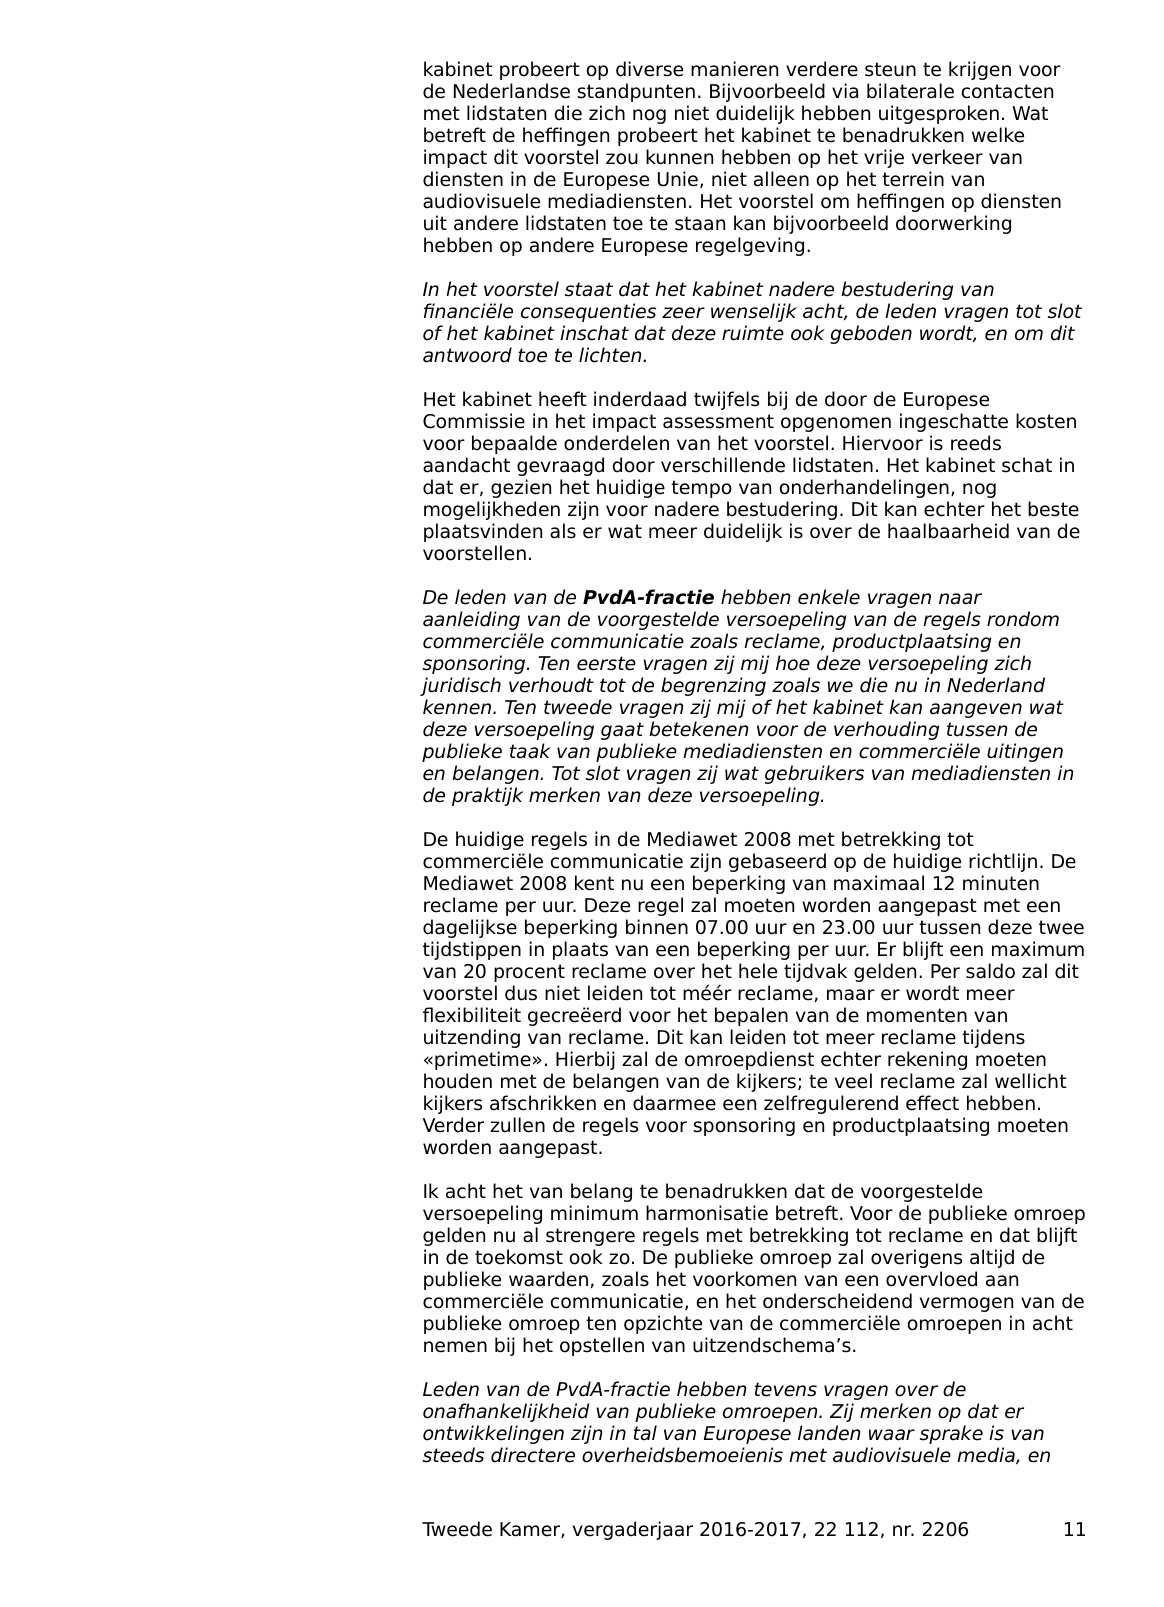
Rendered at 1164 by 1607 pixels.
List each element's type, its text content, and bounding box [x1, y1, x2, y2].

text Leden van de PvdA-fractie hebben tevens vragen over de onafhankelijkheid van publieke omroepen. Zij merken op dat er ontwikkelingen zijn in tal van Europese landen waar sprake is van steeds directere overheidsbemoeienis met audiovisuele media, en [422, 1379, 1087, 1467]
text kabinet probeert op diverse manieren verdere steun te krijgen voor de Nederlandse standpunten. Bijvoorbeeld via bilaterale contacten met lidstaten die zich nog niet duidelijk hebben uitgesproken. Wat betreft de heffingen probeert het kabinet te benadrukken welke impact dit voorstel zou kunnen hebben op het vrije verkeer van diensten in de Europese Unie, niet alleen op het terrein van audiovisuele mediadiensten. Het voorstel om heffingen op diensten uit andere lidstaten toe te staan kan bijvoorbeeld doorwerking hebben op andere Europese regelgeving. [422, 59, 1087, 257]
text Het kabinet heeft inderdaad twijfels bij de door de Europese Commissie in het impact assessment opgenomen ingeschatte kosten voor bepaalde onderdelen van het voorstel. Hiervoor is reeds aandacht gevraagd door verschillende lidstaten. Het kabinet schat in dat er, gezien het huidige tempo van onderhandelingen, nog mogelijkheden zijn voor nadere bestudering. Dit kan echter het beste plaatsvinden als er wat meer duidelijk is over de haalbaarheid van de voorstellen. [422, 389, 1087, 565]
text Ik acht het van belang te benadrukken dat de voorgestelde versoepeling minimum harmonisatie betreft. Voor de publieke omroep gelden nu al strengere regels met betrekking tot reclame en dat blijft in de toekomst ook zo. De publieke omroep zal overigens altijd de publieke waarden, zoals het voorkomen van een overvloed aan commerciële communicatie, en het onderscheidend vermogen van de publieke omroep ten opzichte van de commerciële omroepen in acht nemen bij het opstellen van uitzendschema’s. [422, 1181, 1087, 1357]
text In het voorstel staat dat het kabinet nadere bestudering van financiële consequenties zeer wenselijk acht, de leden vragen tot slot of het kabinet inschat dat deze ruimte ook geboden wordt, en om dit antwoord toe te lichten. [422, 279, 1087, 367]
text De huidige regels in de Mediawet 2008 met betrekking tot commerciële communicatie zijn gebaseerd op de huidige richtlijn. De Mediawet 2008 kent nu een beperking van maximaal 12 minuten reclame per uur. Deze regel zal moeten worden aangepast met een dagelijkse beperking binnen 07.00 uur en 23.00 uur tussen deze twee tijdstippen in plaats van een beperking per uur. Er blijft een maximum van 20 procent reclame over het hele tijdvak gelden. Per saldo zal dit voorstel dus niet leiden tot méér reclame, maar er wordt meer flexibiliteit gecreëerd voor het bepalen van de momenten van uitzending van reclame. Dit kan leiden tot meer reclame tijdens «primetime». Hierbij zal de omroepdienst echter rekening moeten houden met de belangen van de kijkers; te veel reclame zal wellicht kijkers afschrikken en daarmee een zelfregulerend effect hebben. Verder zullen de regels voor sponsoring en productplaatsing moeten worden aangepast. [422, 829, 1087, 1159]
text De leden van de PvdA-fractie hebben enkele vragen naar aanleiding van de voorgestelde versoepeling van de regels rondom commerciële communicatie zoals reclame, productplaatsing en sponsoring. Ten eerste vragen zij mij hoe deze versoepeling zich juridisch verhoudt tot de begrenzing zoals we die nu in Nederland kennen. Ten tweede vragen zij mij of het kabinet kan aangeven wat deze versoepeling gaat betekenen voor de verhouding tussen de publieke taak van publieke mediadiensten en commerciële uitingen en belangen. Tot slot vragen zij wat gebruikers van mediadiensten in de praktijk merken van deze versoepeling. [422, 587, 1087, 807]
